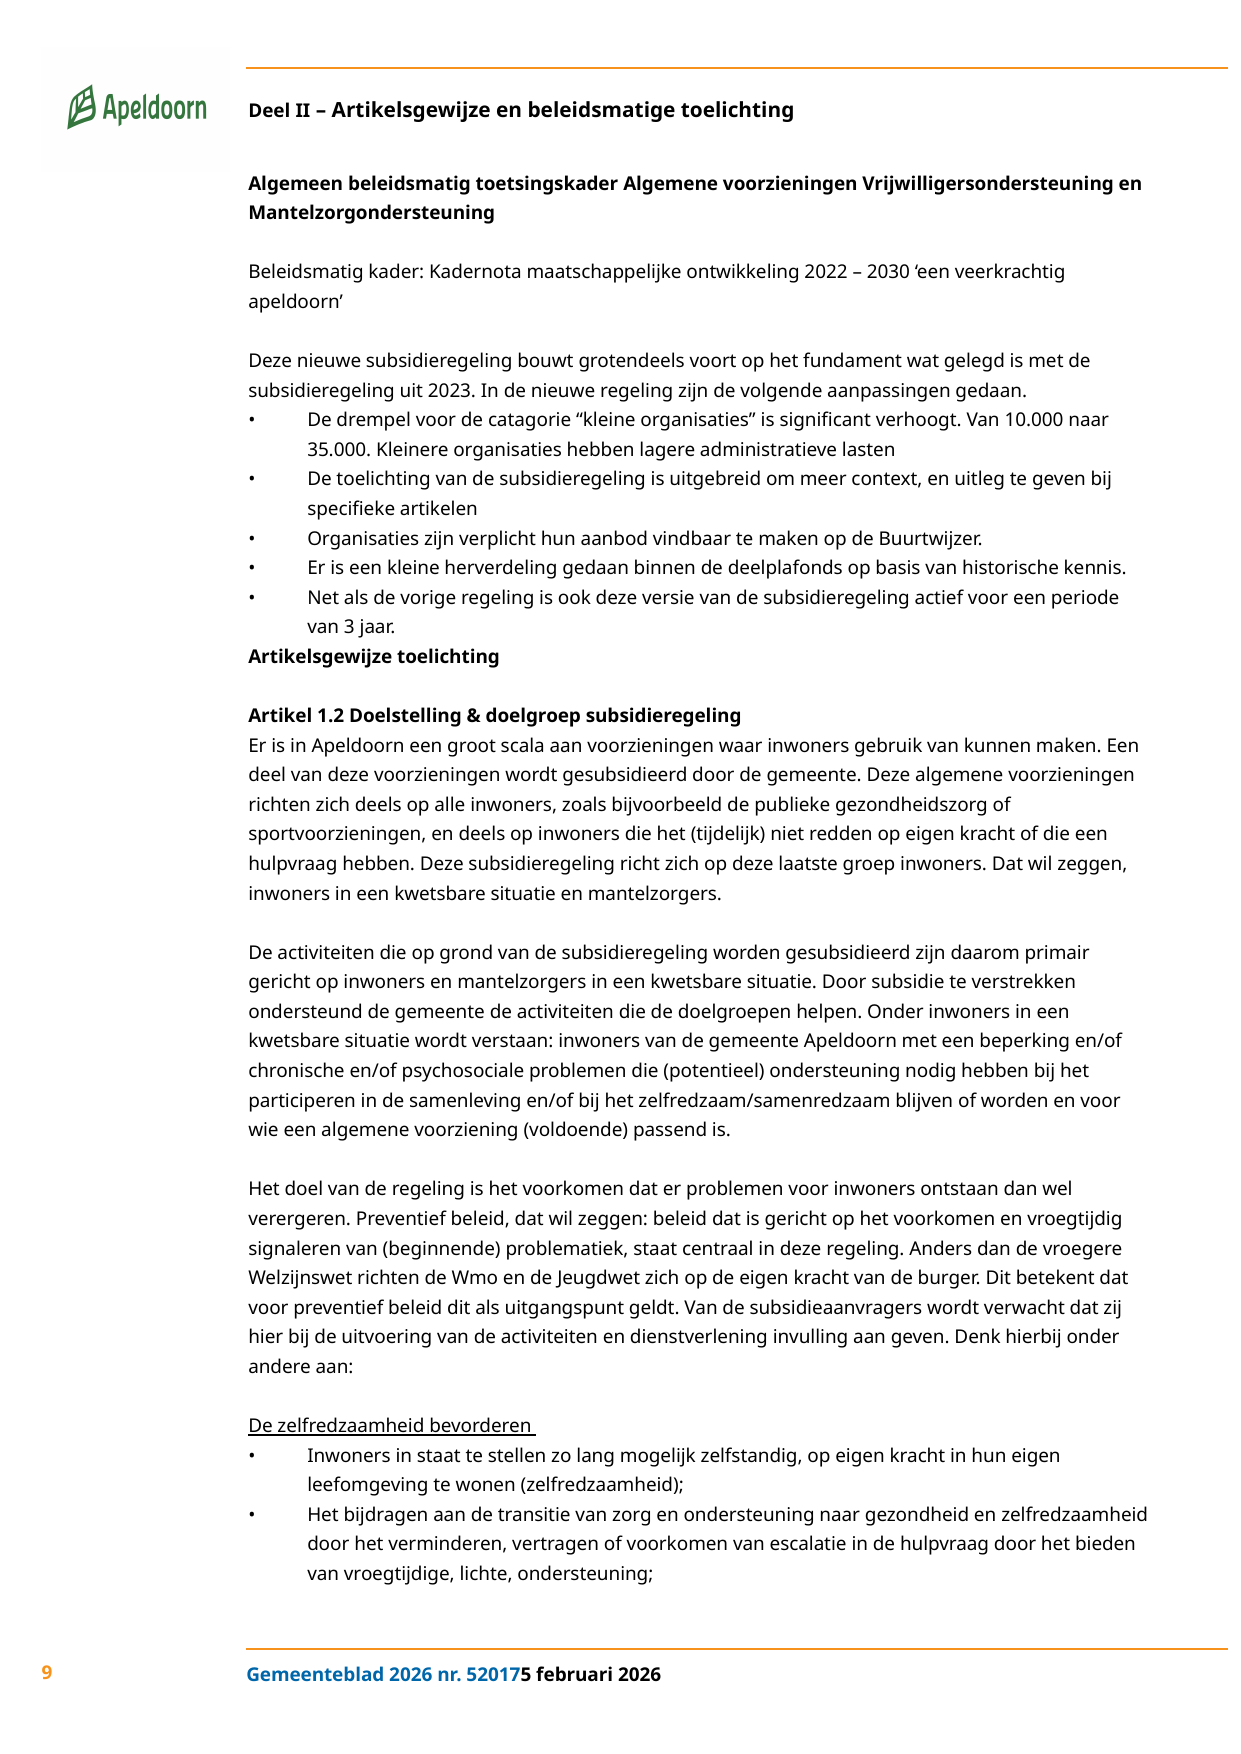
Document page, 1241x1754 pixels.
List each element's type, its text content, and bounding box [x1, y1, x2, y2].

text Artikel 1.2 Doelstelling & doelgroep subsidieregeling [248, 702, 1152, 728]
text Algemeen beleidsmatig toetsingskader Algemene voorzieningen Vrijwilligersondersteuning en Mantelzorgondersteuning [248, 170, 1152, 225]
list Net als de vorige regeling is ook deze versie van de subsidieregeling actief voor een periode van 3 jaar. [248, 584, 1152, 639]
text De zelfredzaamheid bevorderen [248, 1412, 1152, 1438]
text Deel II – Artikelsgewijze en beleidsmatige toelichting [248, 95, 1152, 123]
list Er is een kleine herverdeling gedaan binnen de deelplafonds op basis van historische kennis. [248, 554, 1152, 580]
text Artikelsgewijze toelichting [248, 643, 1152, 669]
list Het bijdragen aan de transitie van zorg en ondersteuning naar gezondheid en zelfredzaamheid door het verminderen, vertragen of voorkomen van escalatie in de hulpvraag door het bieden van vroegtijdige, lichte, ondersteuning; [248, 1501, 1152, 1586]
text Deze nieuwe subsidieregeling bouwt grotendeels voort op het fundament wat gelegd is met de subsidieregeling uit 2023. In de nieuwe regeling zijn de volgende aanpassingen gedaan. [248, 347, 1152, 403]
text Het doel van de regeling is het voorkomen dat er problemen voor inwoners ontstaan dan wel verergeren. Preventief beleid, dat wil zeggen: beleid dat is gericht op het voorkomen en vroegtijdig signaleren van (beginnende) problematiek, staat centraal in deze regeling. Anders dan de vroegere Welzijnswet richten de Wmo en de Jeugdwet zich op de eigen kracht van de burger. Dit betekent dat voor preventief beleid dit als uitgangspunt geldt. Van de subsidieaanvragers wordt verwacht dat zij hier bij de uitvoering van de activiteiten en dienstverlening invulling aan geven. Denk hierbij onder andere aan: [248, 1176, 1152, 1379]
list Inwoners in staat te stellen zo lang mogelijk zelfstandig, op eigen kracht in hun eigen leefomgeving te wonen (zelfredzaamheid); [248, 1442, 1152, 1497]
picture [41, 47, 231, 172]
list De drempel voor de catagorie “kleine organisaties” is significant verhoogt. Van 10.000 naar 35.000. Kleinere organisaties hebben lagere administratieve lasten [248, 406, 1152, 462]
list De toelichting van de subsidieregeling is uitgebreid om meer context, en uitleg te geven bij specifieke artikelen [248, 466, 1152, 521]
text Er is in Apeldoorn een groot scala aan voorzieningen waar inwoners gebruik van kunnen maken. Een deel van deze voorzieningen wordt gesubsidieerd door de gemeente. Deze algemene voorzieningen richten zich deels op alle inwoners, zoals bijvoorbeeld de publieke gezondheidszorg of sportvoorzieningen, en deels op inwoners die het (tijdelijk) niet redden op eigen kracht of die een hulpvraag hebben. Deze subsidieregeling richt zich op deze laatste groep inwoners. Dat wil zeggen, inwoners in een kwetsbare situatie en mantelzorgers. [248, 732, 1152, 906]
text Beleidsmatig kader: Kadernota maatschappelijke ontwikkeling 2022 – 2030 ‘een veerkrachtig apeldoorn’ [248, 258, 1152, 314]
list Organisaties zijn verplicht hun aanbod vindbaar te maken op de Buurtwijzer. [248, 525, 1152, 551]
text De activiteiten die op grond van de subsidieregeling worden gesubsidieerd zijn daarom primair gericht op inwoners en mantelzorgers in een kwetsbare situatie. Door subsidie te verstrekken ondersteund de gemeente de activiteiten die de doelgroepen helpen. Onder inwoners in een kwetsbare situatie wordt verstaan: inwoners van de gemeente Apeldoorn met een beperking en/of chronische en/of psychosociale problemen die (potentieel) ondersteuning nodig hebben bij het participeren in de samenleving en/of bij het zelfredzaam/samenredzaam blijven of worden en voor wie een algemene voorziening (voldoende) passend is. [248, 939, 1152, 1142]
